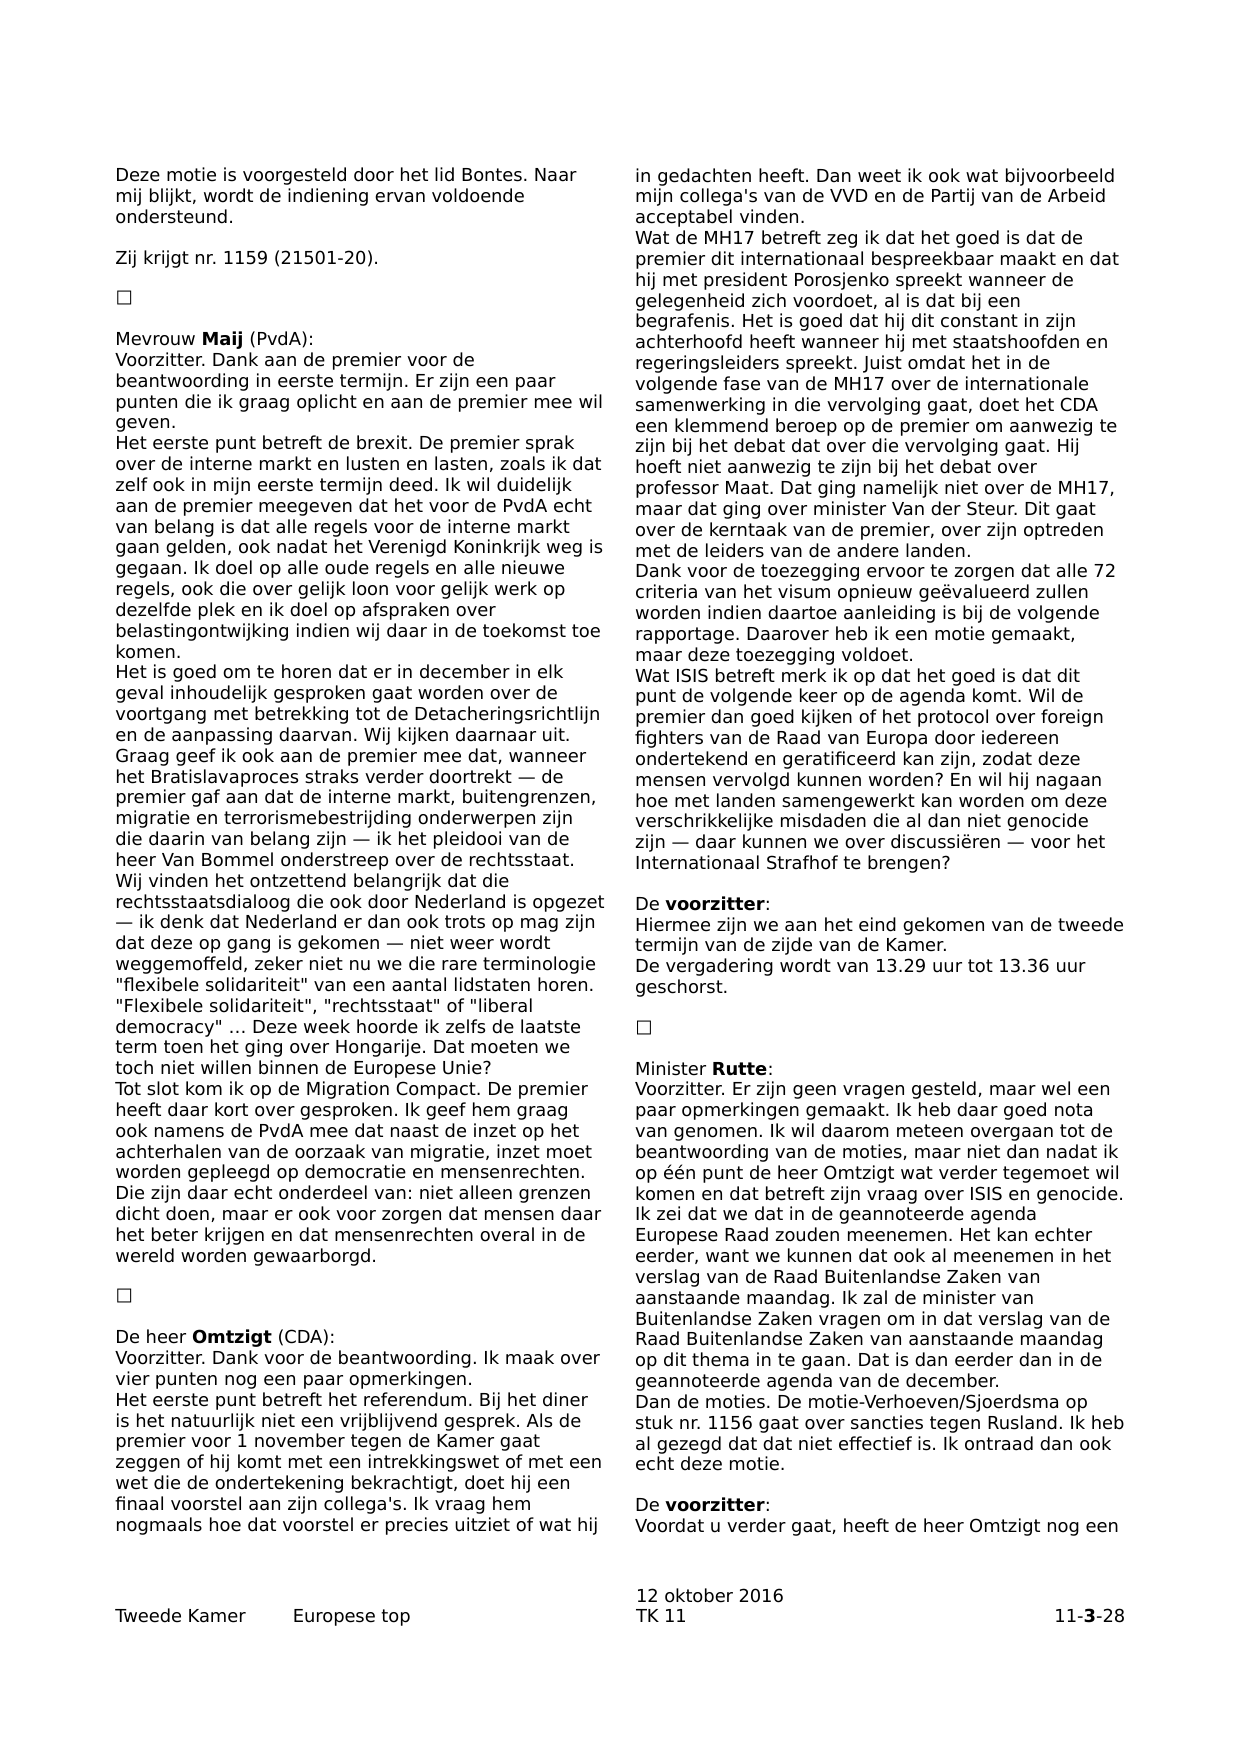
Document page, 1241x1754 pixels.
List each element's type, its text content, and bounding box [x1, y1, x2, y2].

text Zij krijgt nr. 1159 (21501-20). [115, 247, 605, 268]
text Tot slot kom ik op de Migration Compact. De premier heeft daar kort over gesproken. Ik geef hem graag ook namens de PvdA mee dat naast de inzet op het achterhalen van de oorzaak van migratie, inzet moet worden gepleegd op democratie en mensenrechten. Die zijn daar echt onderdeel van: niet alleen grenzen dicht doen, maar er ook voor zorgen dat mensen daar het beter krijgen en dat mensenrechten overal in de wereld worden gewaarborgd. [115, 1079, 605, 1266]
text Voordat u verder gaat, heeft de heer Omtzigt nog een [635, 1516, 1125, 1537]
text De heer Omtzigt (CDA): [115, 1327, 605, 1348]
text Hiermee zijn we aan het eind gekomen van de tweede termijn van de zijde van de Kamer. [635, 914, 1125, 956]
text in gedachten heeft. Dan weet ik ook wat bijvoorbeeld mijn collega's van de VVD en de Partij van de Arbeid acceptabel vinden. [635, 165, 1125, 228]
text ⬜ [115, 1286, 605, 1307]
text Het eerste punt betreft het referendum. Bij het diner is het natuurlijk niet een vrijblijvend gesprek. Als de premier voor 1 november tegen de Kamer gaat zeggen of hij komt met een intrekkingswet of met een wet die de ondertekening bekrachtigt, doet hij een finaal voorstel aan zijn collega's. Ik vraag hem nogmaals hoe dat voorstel er precies uitziet of wat hij [115, 1389, 605, 1535]
text Het is goed om te horen dat er in december in elk geval inhoudelijk gesproken gaat worden over de voortgang met betrekking tot de Detacheringsrichtlijn en de aanpassing daarvan. Wij kijken daarnaar uit. [115, 662, 605, 746]
text Wat ISIS betreft merk ik op dat het goed is dat dit punt de volgende keer op de agenda komt. Wil de premier dan goed kijken of het protocol over foreign fighters van de Raad van Europa door iedereen ondertekend en geratificeerd kan zijn, zodat deze mensen vervolgd kunnen worden? En wil hij nagaan hoe met landen samengewerkt kan worden om deze verschrikkelijke misdaden die al dan niet genocide zijn — daar kunnen we over discussiëren — voor het Internationaal Strafhof te brengen? [635, 665, 1125, 874]
text Deze motie is voorgesteld door het lid Bontes. Naar mij blijkt, wordt de indiening ervan voldoende ondersteund. [115, 165, 605, 227]
text Wat de MH17 betreft zeg ik dat het goed is dat de premier dit internationaal bespreekbaar maakt en dat hij met president Porosjenko spreekt wanneer de gelegenheid zich voordoet, al is dat bij een begrafenis. Het is goed dat hij dit constant in zijn achterhoofd heeft wanneer hij met staatshoofden en regeringsleiders spreekt. Juist omdat het in de volgende fase van de MH17 over de internationale samenwerking in die vervolging gaat, doet het CDA een klemmend beroep op de premier om aanwezig te zijn bij het debat dat over die vervolging gaat. Hij hoeft niet aanwezig te zijn bij het debat over professor Maat. Dat ging namelijk niet over de MH17, maar dat ging over minister Van der Steur. Dit gaat over de kerntaak van de premier, over zijn optreden met de leiders van de andere landen. [635, 228, 1125, 561]
text Mevrouw Maij (PvdA): [115, 329, 605, 350]
text ⬜ [115, 288, 605, 309]
text Voorzitter. Er zijn geen vragen gesteld, maar wel een paar opmerkingen gemaakt. Ik heb daar goed nota van genomen. Ik wil daarom meteen overgaan tot de beantwoording van de moties, maar niet dan nadat ik op één punt de heer Omtzigt wat verder tegemoet wil komen en dat betreft zijn vraag over ISIS en genocide. Ik zei dat we dat in de geannoteerde agenda Europese Raad zouden meenemen. Het kan echter eerder, want we kunnen dat ook al meenemen in het verslag van de Raad Buitenlandse Zaken van aanstaande maandag. Ik zal de minister van Buitenlandse Zaken vragen om in dat verslag van de Raad Buitenlandse Zaken van aanstaande maandag op dit thema in te gaan. Dat is dan eerder dan in de geannoteerde agenda van de december. [635, 1079, 1125, 1392]
text Voorzitter. Dank voor de beantwoording. Ik maak over vier punten nog een paar opmerkingen. [115, 1348, 605, 1389]
text De voorzitter: [635, 1495, 1125, 1516]
text Het eerste punt betreft de brexit. De premier sprak over de interne markt en lusten en lasten, zoals ik dat zelf ook in mijn eerste termijn deed. Ik wil duidelijk aan de premier meegeven dat het voor de PvdA echt van belang is dat alle regels voor de interne markt gaan gelden, ook nadat het Verenigd Koninkrijk weg is gegaan. Ik doel op alle oude regels en alle nieuwe regels, ook die over gelijk loon voor gelijk werk op dezelfde plek en ik doel op afspraken over belastingontwijking indien wij daar in de toekomst toe komen. [115, 433, 605, 662]
text Dan de moties. De motie-Verhoeven/Sjoerdsma op stuk nr. 1156 gaat over sancties tegen Rusland. Ik heb al gezegd dat dat niet effectief is. Ik ontraad dan ook echt deze motie. [635, 1392, 1125, 1475]
text ⬜ [635, 1018, 1125, 1038]
text Graag geef ik ook aan de premier mee dat, wanneer het Bratislavaproces straks verder doortrekt — de premier gaf aan dat de interne markt, buitengrenzen, migratie en terrorismebestrijding onderwerpen zijn die daarin van belang zijn — ik het pleidooi van de heer Van Bommel onderstreep over de rechtsstaat. Wij vinden het ontzettend belangrijk dat die rechtsstaatsdialoog die ook door Nederland is opgezet — ik denk dat Nederland er dan ook trots op mag zijn dat deze op gang is gekomen — niet weer wordt weggemoffeld, zeker niet nu we die rare terminologie "flexibele solidariteit" van een aantal lidstaten horen. "Flexibele solidariteit", "rechtsstaat" of "liberal democracy" … Deze week hoorde ik zelfs de laatste term toen het ging over Hongarije. Dat moeten we toch niet willen binnen de Europese Unie? [115, 746, 605, 1079]
text Voorzitter. Dank aan de premier voor de beantwoording in eerste termijn. Er zijn een paar punten die ik graag oplicht en aan de premier mee wil geven. [115, 350, 605, 433]
text Minister Rutte: [635, 1058, 1125, 1079]
text De vergadering wordt van 13.29 uur tot 13.36 uur geschorst. [635, 956, 1125, 998]
text De voorzitter: [635, 894, 1125, 914]
text Dank voor de toezegging ervoor te zorgen dat alle 72 criteria van het visum opnieuw geëvalueerd zullen worden indien daartoe aanleiding is bij de volgende rapportage. Daarover heb ik een motie gemaakt, maar deze toezegging voldoet. [635, 561, 1125, 665]
